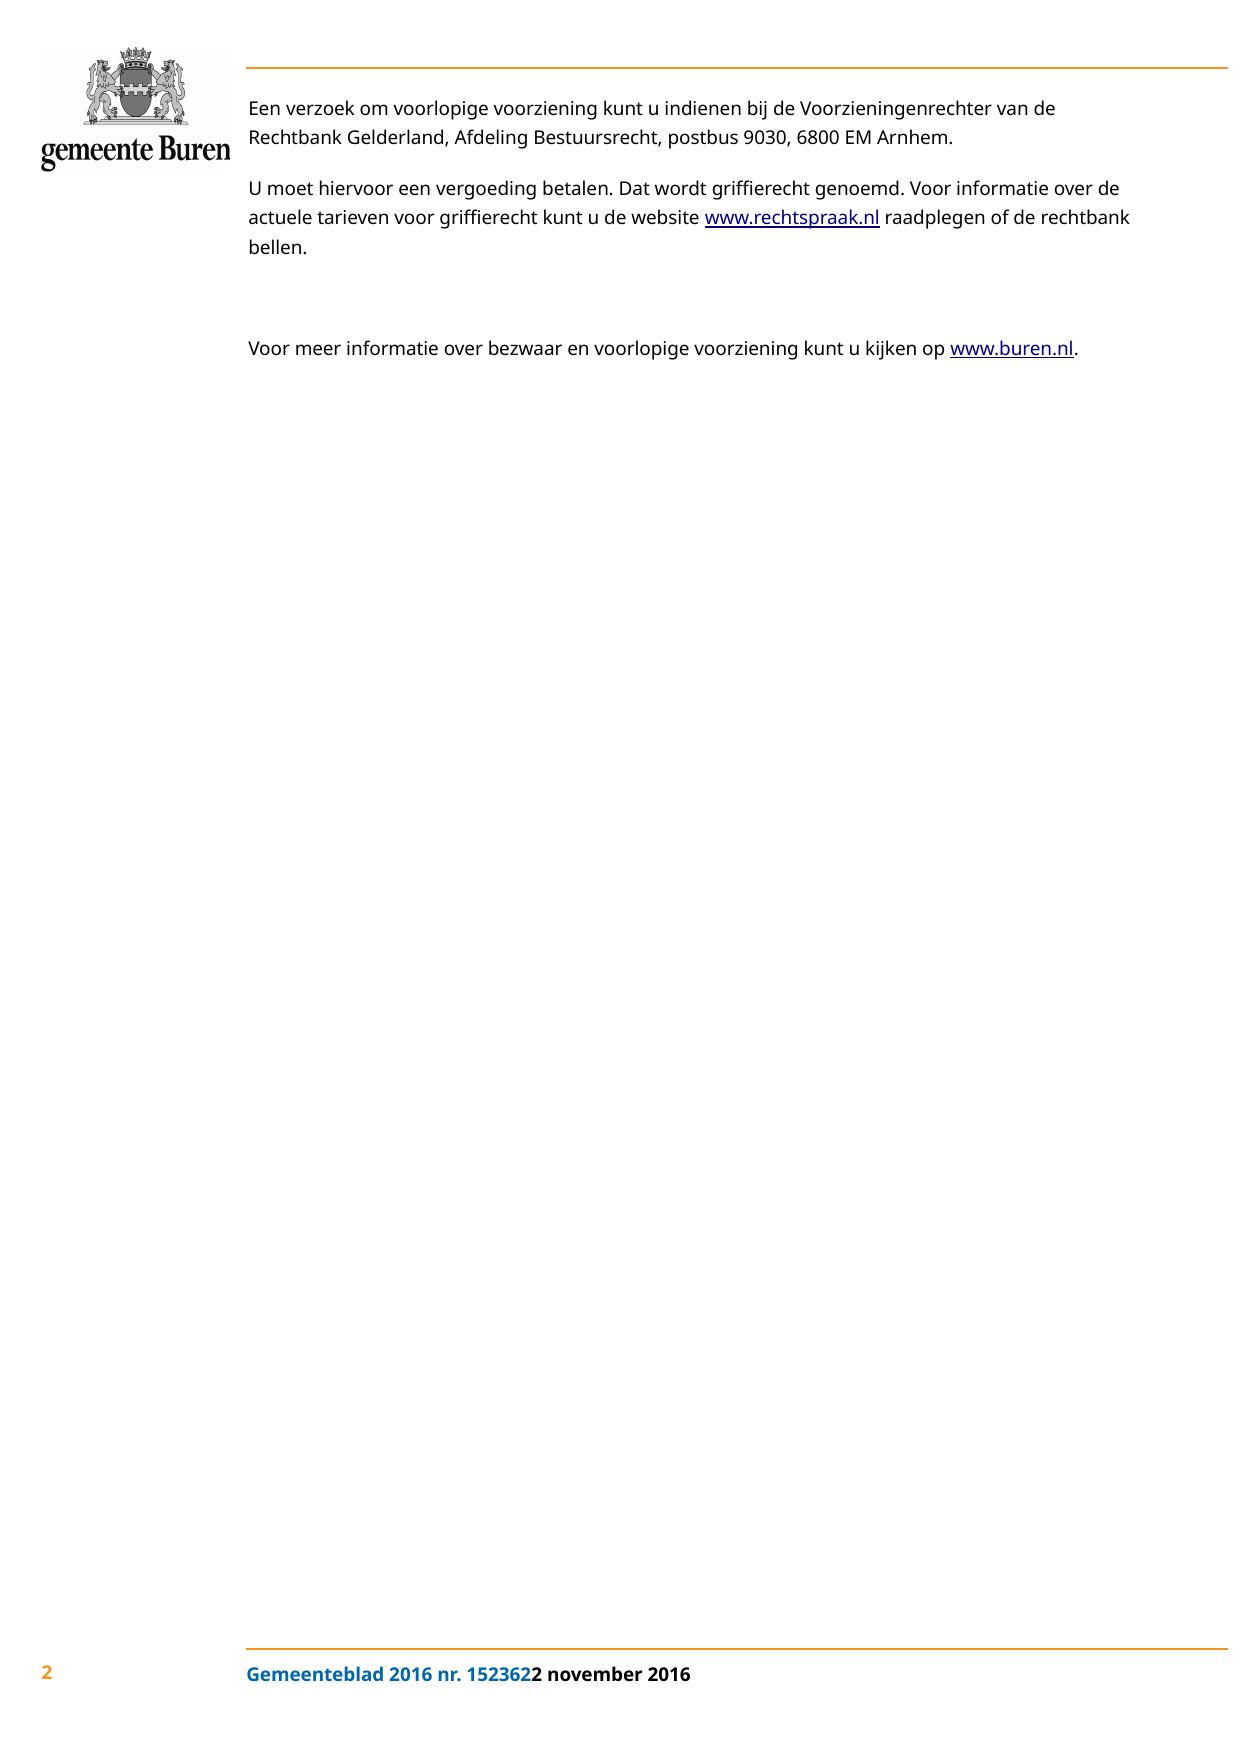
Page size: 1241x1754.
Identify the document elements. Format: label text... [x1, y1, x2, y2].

text U moet hiervoor een vergoeding betalen. Dat wordt griffierecht genoemd. Voor informatie over de actuele tarieven voor griffierecht kunt u de website www.rechtspraak.nl raadplegen of de rechtbank bellen. [248, 175, 1152, 260]
picture [41, 47, 231, 172]
text Voor meer informatie over bezwaar en voorlopige voorziening kunt u kijken op www.buren.nl. [248, 335, 1152, 361]
text Een verzoek om voorlopige voorziening kunt u indienen bij de Voorzieningenrechter van de Rechtbank Gelderland, Afdeling Bestuursrecht, postbus 9030, 6800 EM Arnhem. [248, 95, 1152, 150]
